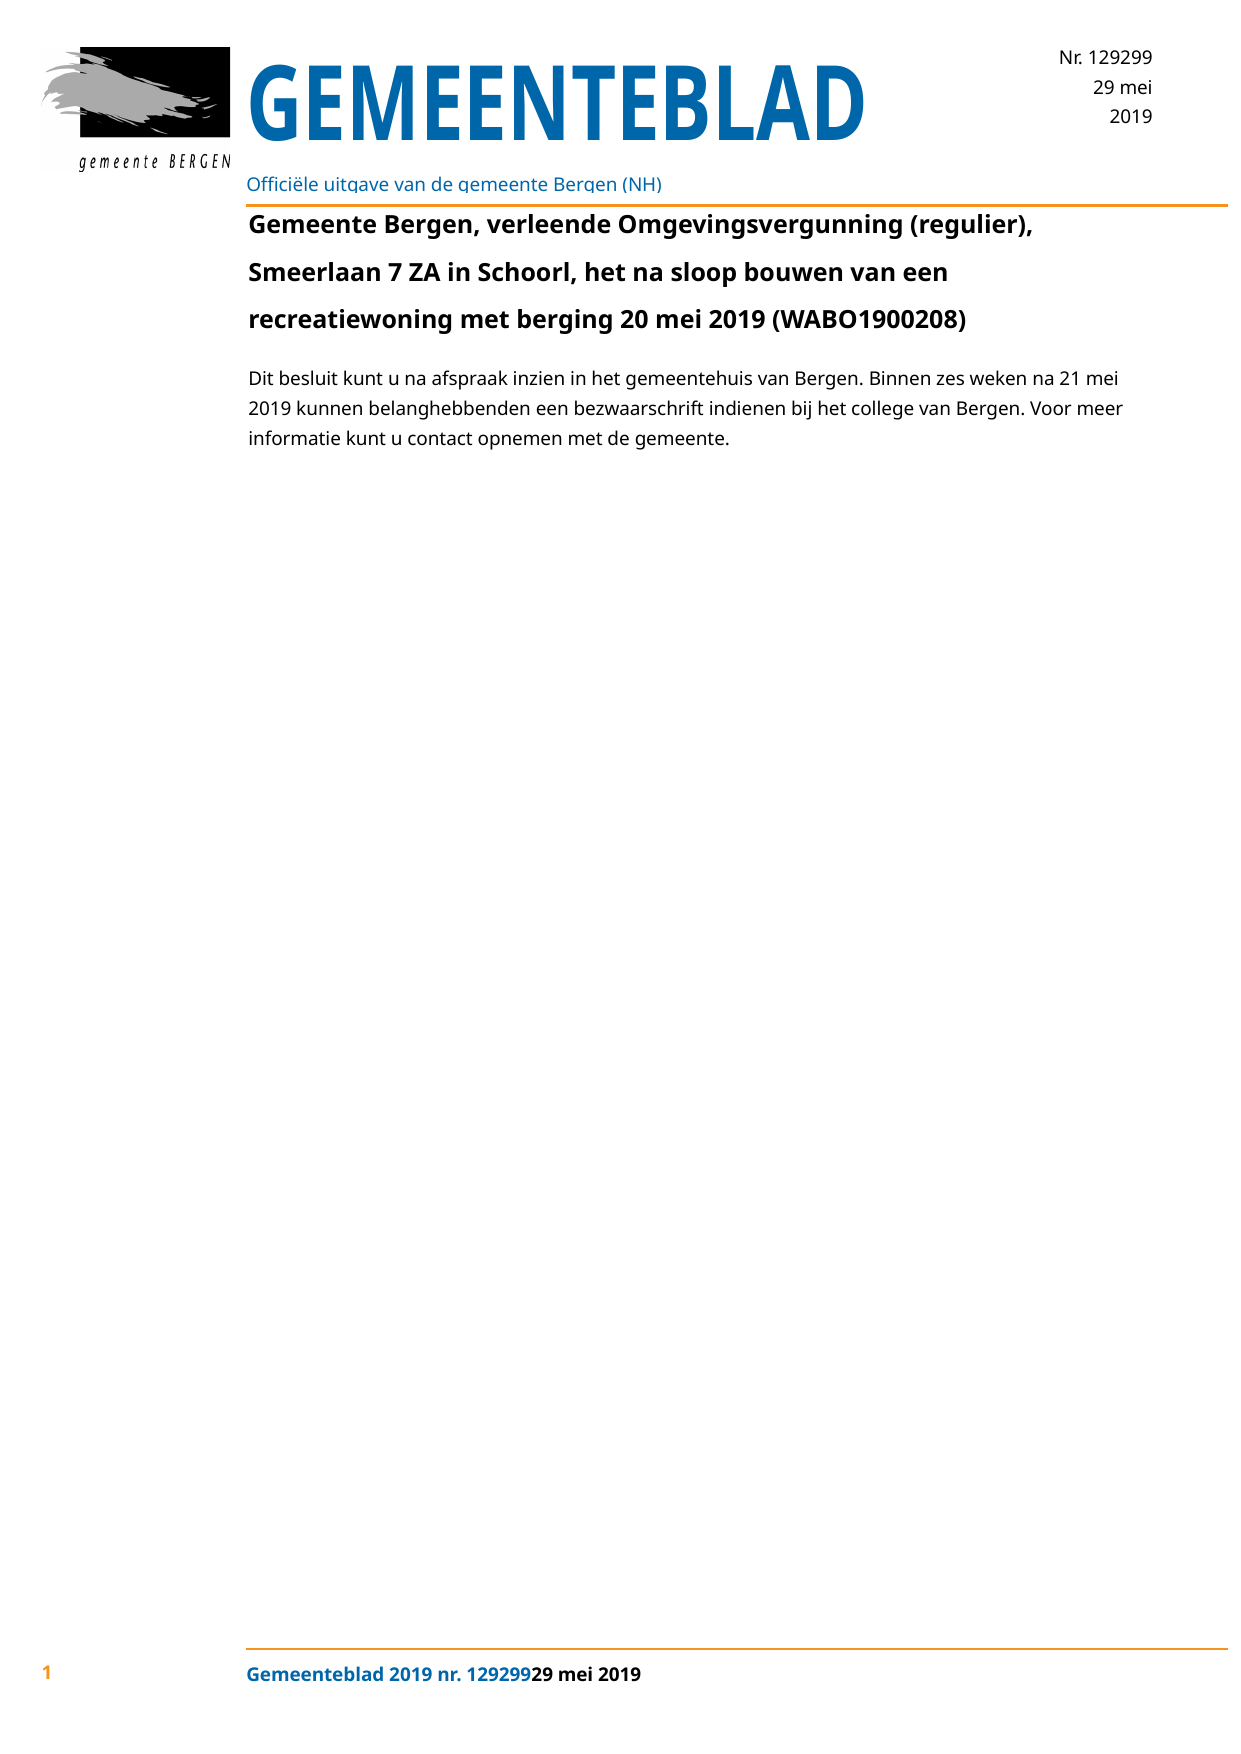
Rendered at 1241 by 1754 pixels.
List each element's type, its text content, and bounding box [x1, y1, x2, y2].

text Dit besluit kunt u na afspraak inzien in het gemeentehuis van Bergen. Binnen zes weken na 21 mei 2019 kunnen belanghebbenden een bezwaarschrift indienen bij het college van Bergen. Voor meer informatie kunt u contact opnemen met de gemeente. [248, 366, 1152, 450]
picture [41, 47, 231, 172]
text Gemeente Bergen, verleende Omgevingsvergunning (regulier), Smeerlaan 7 ZA in Schoorl, het na sloop bouwen van een recreatiewoning met berging 20 mei 2019 (WABO1900208) [248, 207, 1152, 336]
